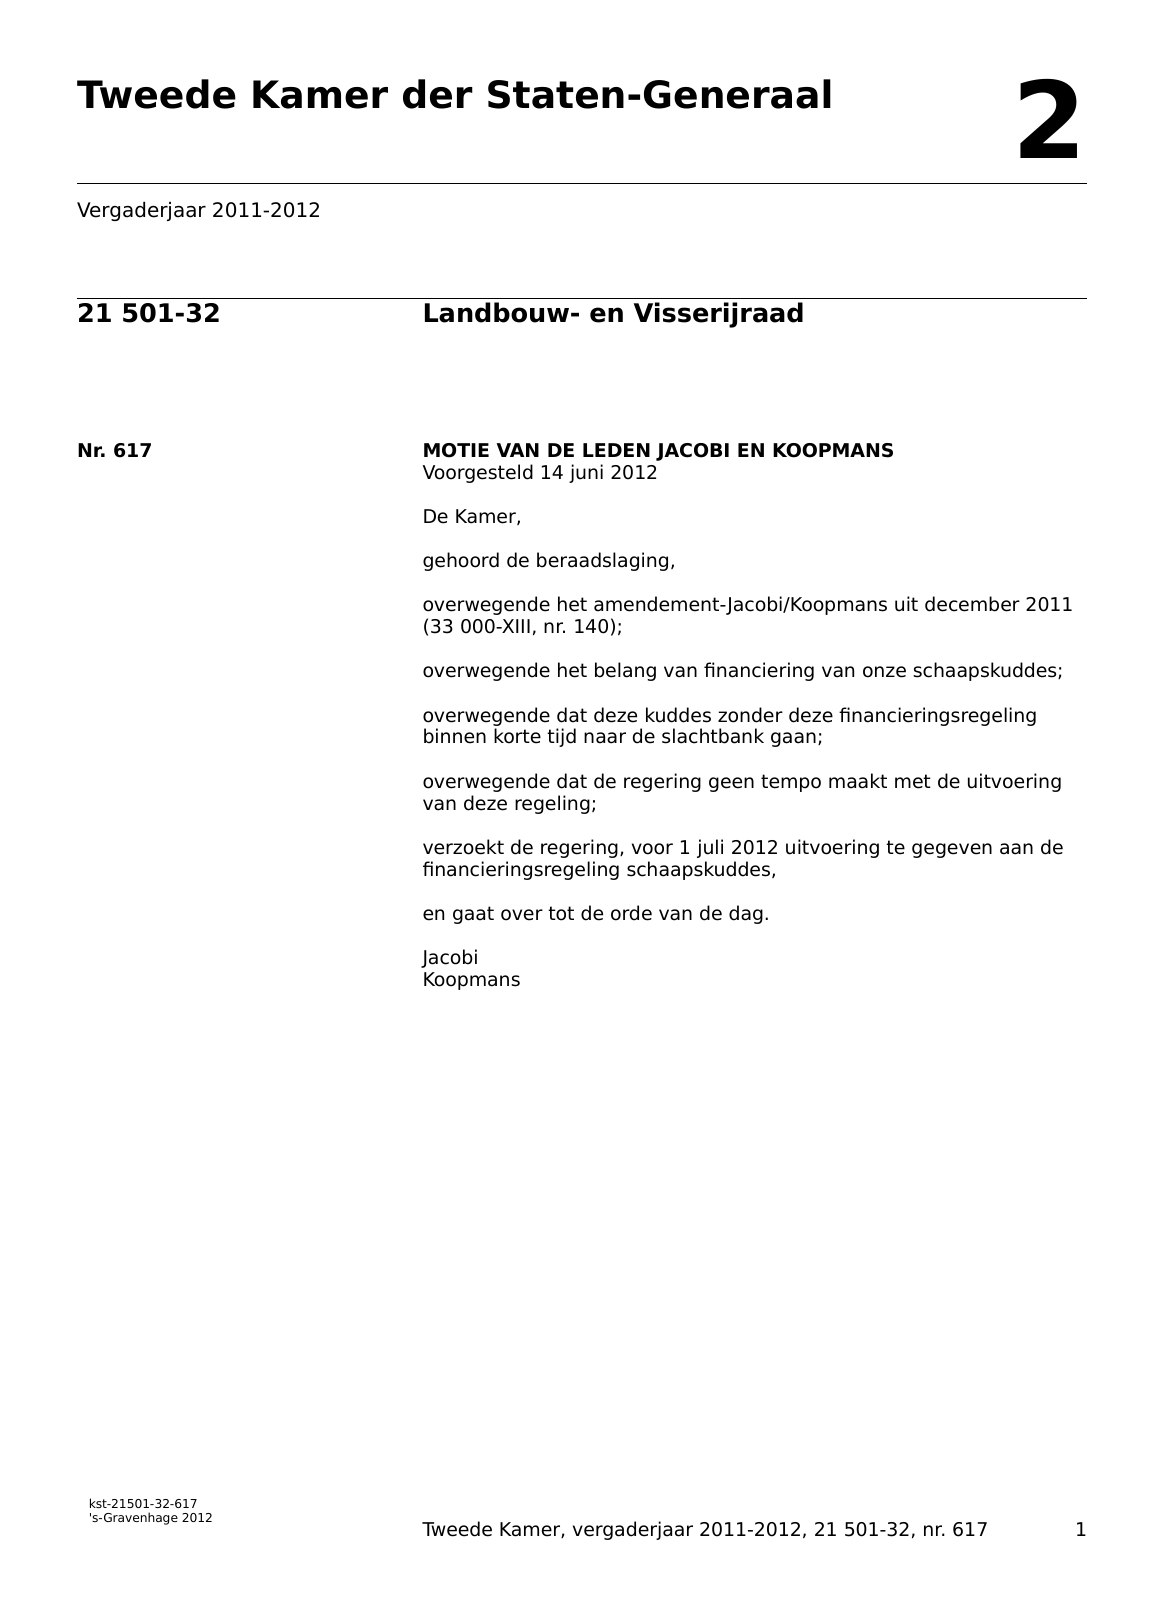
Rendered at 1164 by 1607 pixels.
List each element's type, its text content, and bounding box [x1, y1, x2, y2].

text overwegende het amendement-Jacobi/Koopmans uit december 2011 (33 000-XIII, nr. 140); [422, 594, 1087, 638]
text en gaat over tot de orde van de dag. [422, 903, 1087, 925]
text overwegende het belang van financiering van onze schaapskuddes; [422, 660, 1087, 682]
text De Kamer, [422, 506, 1087, 528]
subtitle 21 501-32 Landbouw- en Visserijraad [77, 299, 1087, 329]
text verzoekt de regering, voor 1 juli 2012 uitvoering te gegeven aan de financieringsregeling schaapskuddes, [422, 837, 1087, 881]
text Koopmans [422, 969, 1087, 991]
table_cell Vergaderjaar 2011-2012 [77, 184, 1087, 298]
text Voorgesteld 14 juni 2012 [422, 462, 1087, 484]
table_header Tweede Kamer der Staten-Generaal [77, 59, 886, 183]
text 's-Gravenhage 2012 [88, 1511, 323, 1525]
text Jacobi [422, 947, 1087, 969]
text kst-21501-32-617 [88, 1497, 323, 1511]
table_header 2 [886, 59, 1087, 183]
text overwegende dat de regering geen tempo maakt met de uitvoering van deze regeling; [422, 771, 1087, 814]
text gehoord de beraadslaging, [422, 550, 1087, 572]
text overwegende dat deze kuddes zonder deze financieringsregeling binnen korte tijd naar de slachtbank gaan; [422, 704, 1087, 748]
subtitle Nr. 617 MOTIE VAN DE LEDEN JACOBI EN KOOPMANS [77, 440, 1087, 462]
